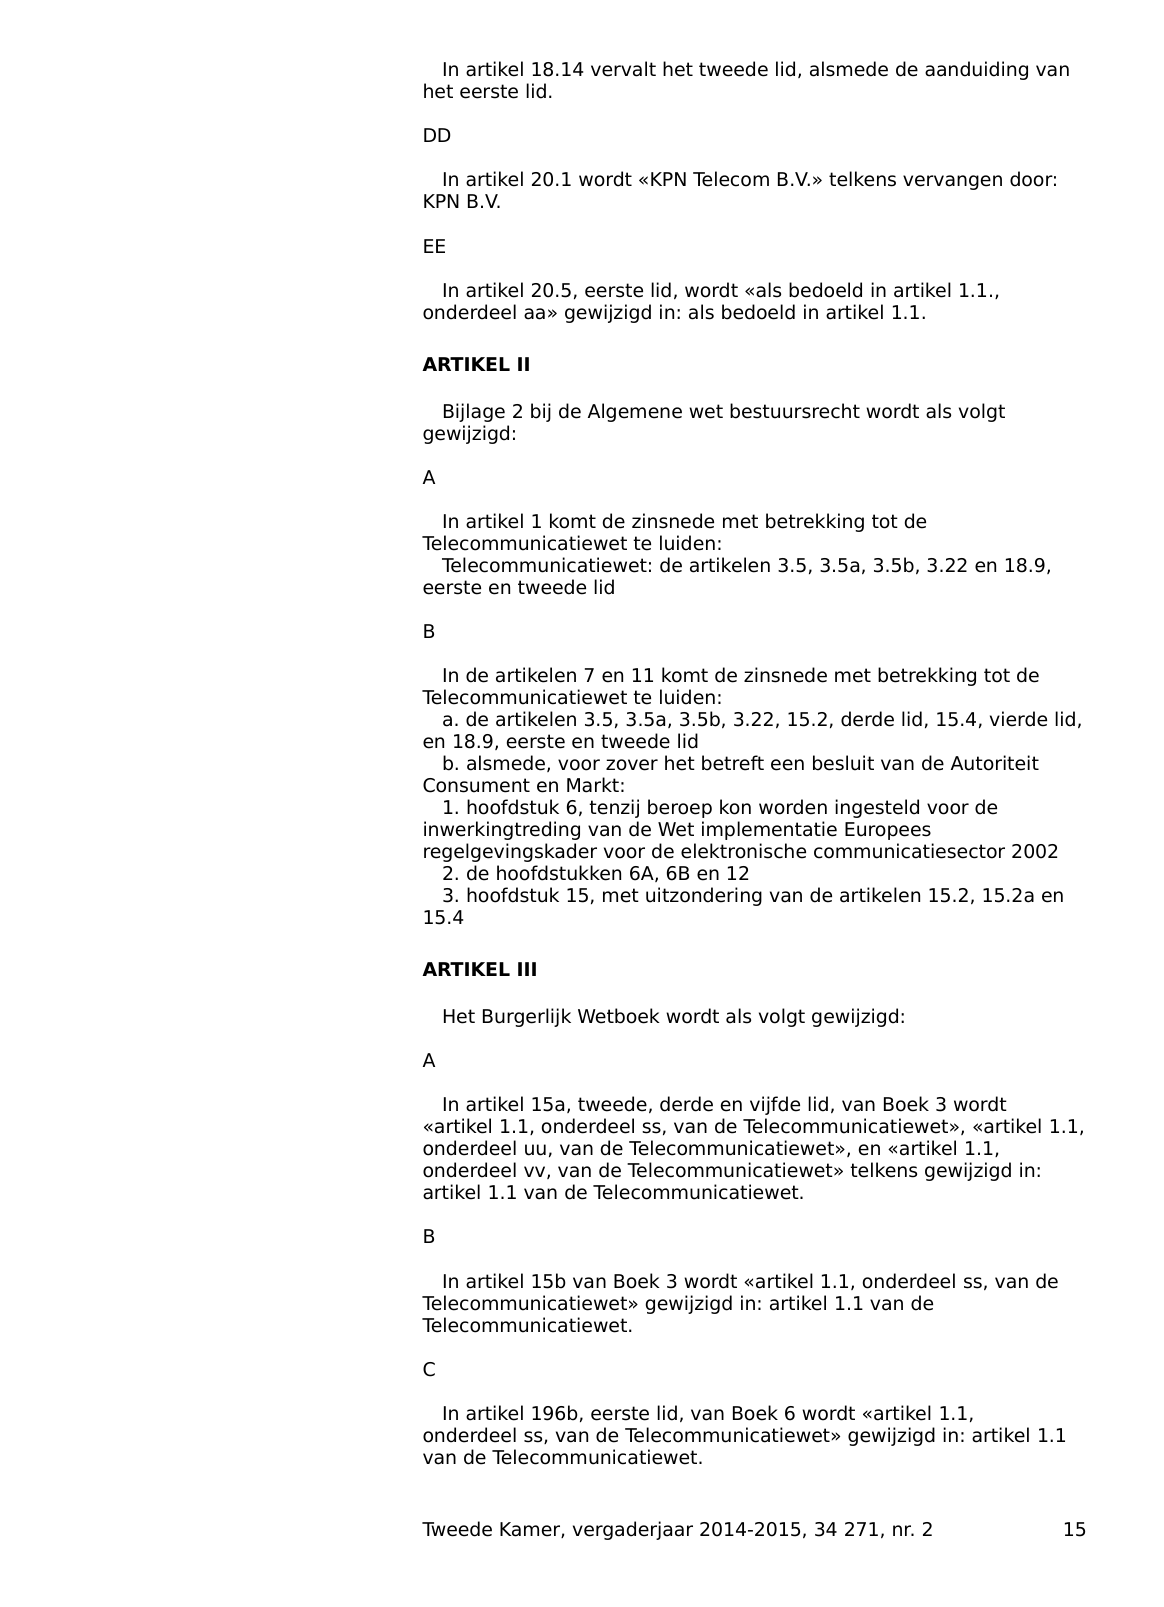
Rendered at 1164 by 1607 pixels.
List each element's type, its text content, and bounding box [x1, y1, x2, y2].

text 1. hoofdstuk 6, tenzij beroep kon worden ingesteld voor de inwerkingtreding van de Wet implementatie Europees regelgevingskader voor de elektronische communicatiesector 2002 [422, 797, 1087, 863]
text B [422, 621, 1087, 643]
text In artikel 20.1 wordt «KPN Telecom B.V.» telkens vervangen door: KPN B.V. [422, 169, 1087, 213]
text In artikel 196b, eerste lid, van Boek 6 wordt «artikel 1.1, onderdeel ss, van de Telecommunicatiewet» gewijzigd in: artikel 1.1 van de Telecommunicatiewet. [422, 1403, 1087, 1469]
text In artikel 1 komt de zinsnede met betrekking tot de Telecommunicatiewet te luiden: [422, 511, 1087, 555]
text In de artikelen 7 en 11 komt de zinsnede met betrekking tot de Telecommunicatiewet te luiden: [422, 665, 1087, 709]
text In artikel 18.14 vervalt het tweede lid, alsmede de aanduiding van het eerste lid. [422, 59, 1087, 103]
text Bijlage 2 bij de Algemene wet bestuursrecht wordt als volgt gewijzigd: [422, 401, 1087, 444]
subtitle ARTIKEL III [422, 959, 1087, 981]
text a. de artikelen 3.5, 3.5a, 3.5b, 3.22, 15.2, derde lid, 15.4, vierde lid, en 18.9, eerste en tweede lid [422, 709, 1087, 753]
text 3. hoofdstuk 15, met uitzondering van de artikelen 15.2, 15.2a en 15.4 [422, 885, 1087, 929]
text Het Burgerlijk Wetboek wordt als volgt gewijzigd: [422, 1006, 1087, 1028]
text DD [422, 125, 1087, 147]
text A [422, 467, 1087, 489]
text In artikel 15b van Boek 3 wordt «artikel 1.1, onderdeel ss, van de Telecommunicatiewet» gewijzigd in: artikel 1.1 van de Telecommunicatiewet. [422, 1271, 1087, 1336]
text b. alsmede, voor zover het betreft een besluit van de Autoriteit Consument en Markt: [422, 753, 1087, 797]
text In artikel 20.5, eerste lid, wordt «als bedoeld in artikel 1.1., onderdeel aa» gewijzigd in: als bedoeld in artikel 1.1. [422, 280, 1087, 324]
text 2. de hoofdstukken 6A, 6B en 12 [422, 863, 1087, 885]
text Telecommunicatiewet: de artikelen 3.5, 3.5a, 3.5b, 3.22 en 18.9, eerste en tweede lid [422, 555, 1087, 599]
text A [422, 1050, 1087, 1072]
text C [422, 1359, 1087, 1381]
text B [422, 1226, 1087, 1248]
text In artikel 15a, tweede, derde en vijfde lid, van Boek 3 wordt «artikel 1.1, onderdeel ss, van de Telecommunicatiewet», «artikel 1.1, onderdeel uu, van de Telecommunicatiewet», en «artikel 1.1, onderdeel vv, van de Telecommunicatiewet» telkens gewijzigd in: artikel 1.1 van de Telecommunicatiewet. [422, 1094, 1087, 1204]
text EE [422, 236, 1087, 257]
subtitle ARTIKEL II [422, 354, 1087, 376]
